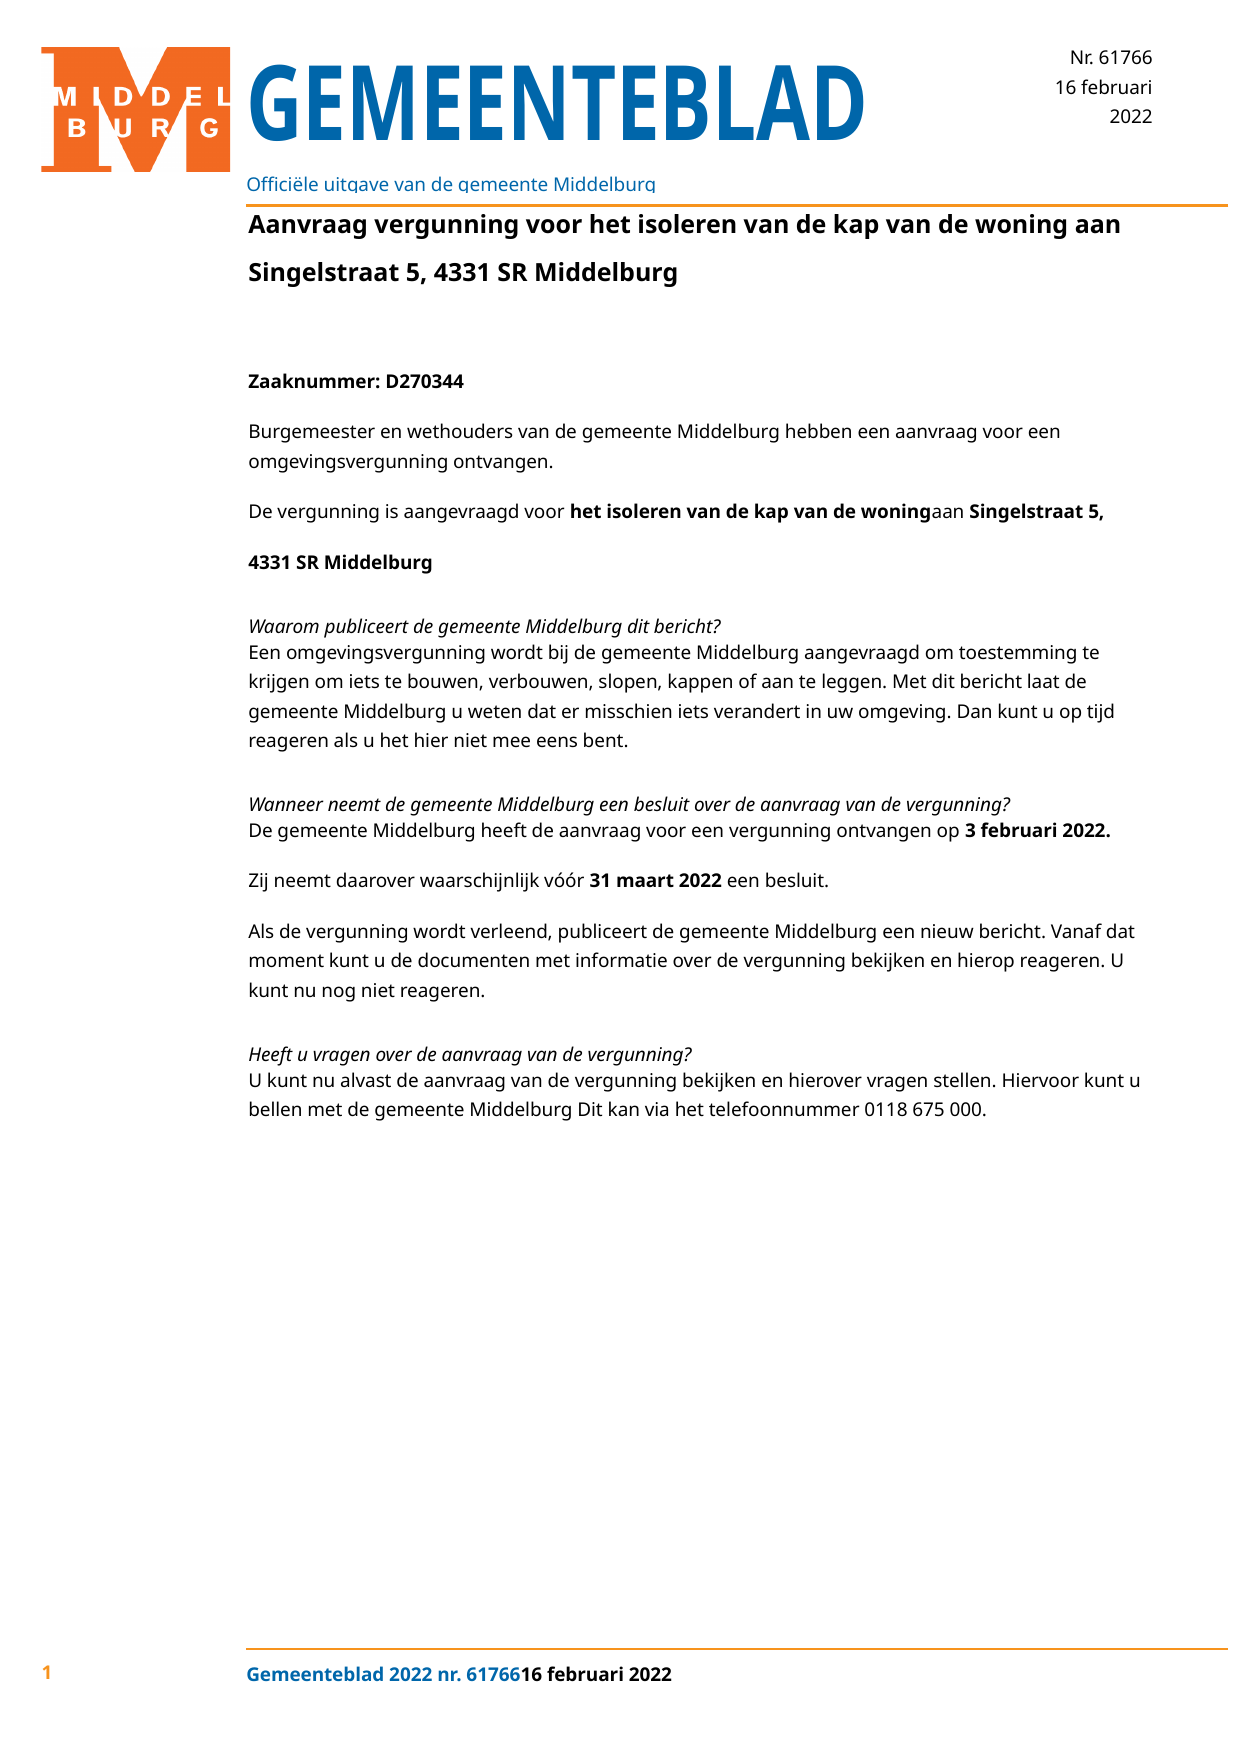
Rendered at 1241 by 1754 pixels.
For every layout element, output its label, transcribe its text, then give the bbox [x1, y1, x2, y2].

text Zij neemt daarover waarschijnlijk vóór 31 maart 2022 een besluit. [248, 868, 1152, 893]
text Burgemeester en wethouders van de gemeente Middelburg hebben een aanvraag voor een omgevingsvergunning ontvangen. [248, 419, 1152, 474]
text De vergunning is aangevraagd voor het isoleren van de kap van de woningaan Singelstraat 5, [248, 499, 1152, 524]
text Als de vergunning wordt verleend, publiceert de gemeente Middelburg een nieuw bericht. Vanaf dat moment kunt u de documenten met informatie over de vergunning bekijken en hierop reageren. U kunt nu nog niet reageren. [248, 918, 1152, 1003]
text U kunt nu alvast de aanvraag van de vergunning bekijken en hierover vragen stellen. Hiervoor kunt u bellen met de gemeente Middelburg Dit kan via het telefoonnummer 0118 675 000. [248, 1067, 1152, 1122]
text 4331 SR Middelburg [248, 549, 1152, 575]
text Een omgevingsvergunning wordt bij de gemeente Middelburg aangevraagd om toestemming te krijgen om iets te bouwen, verbouwen, slopen, kappen of aan te leggen. Met dit bericht laat de gemeente Middelburg u weten dat er misschien iets verandert in uw omgeving. Dan kunt u op tijd reageren als u het hier niet mee eens bent. [248, 639, 1152, 753]
text Aanvraag vergunning voor het isoleren van de kap van de woning aan Singelstraat 5, 4331 SR Middelburg [248, 207, 1152, 288]
text Heeft u vragen over de aanvraag van de vergunning? [248, 1041, 1152, 1067]
text Wanneer neemt de gemeente Middelburg een besluit over de aanvraag van de vergunning? [248, 792, 1152, 817]
text Waarom publiceert de gemeente Middelburg dit bericht? [248, 613, 1152, 639]
picture [41, 47, 231, 172]
text Zaaknummer: D270344 [248, 368, 1152, 394]
text De gemeente Middelburg heeft de aanvraag voor een vergunning ontvangen op 3 februari 2022. [248, 817, 1152, 843]
